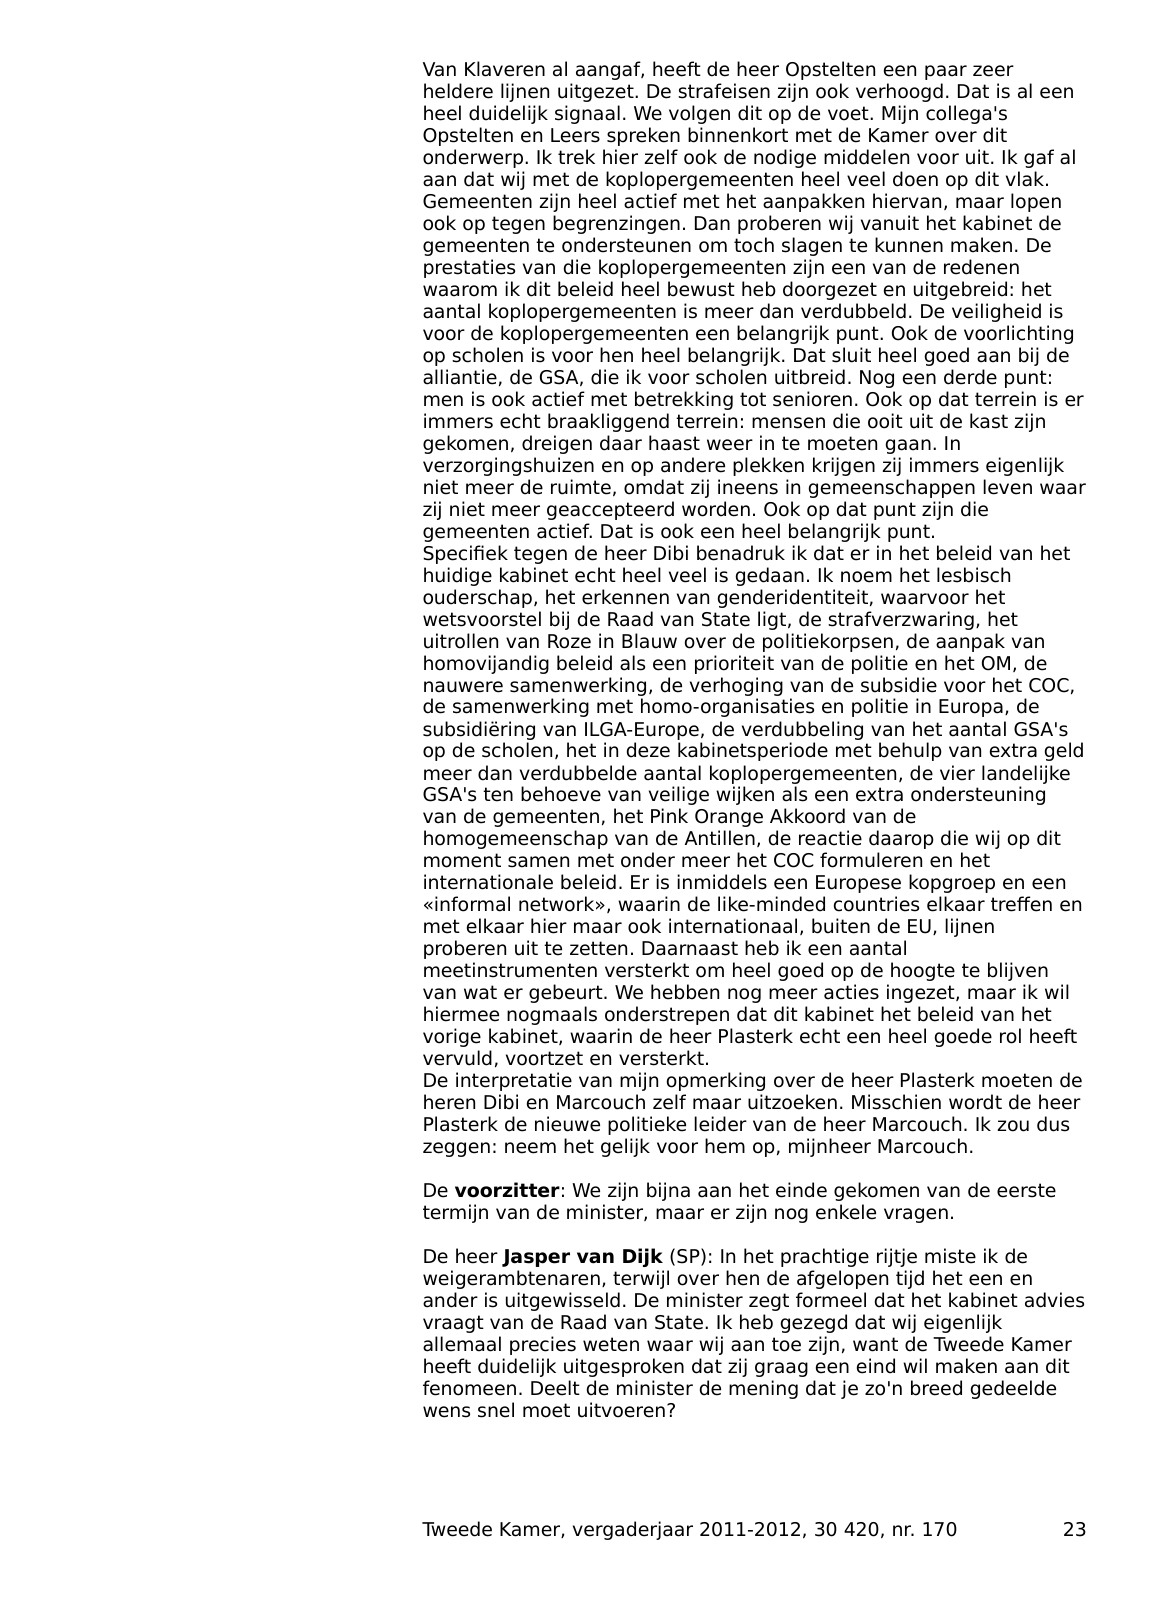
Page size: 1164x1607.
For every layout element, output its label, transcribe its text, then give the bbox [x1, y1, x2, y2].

text Van Klaveren al aangaf, heeft de heer Opstelten een paar zeer heldere lijnen uitgezet. De strafeisen zijn ook verhoogd. Dat is al een heel duidelijk signaal. We volgen dit op de voet. Mijn collega's Opstelten en Leers spreken binnenkort met de Kamer over dit onderwerp. Ik trek hier zelf ook de nodige middelen voor uit. Ik gaf al aan dat wij met de koplopergemeenten heel veel doen op dit vlak. Gemeenten zijn heel actief met het aanpakken hiervan, maar lopen ook op tegen begrenzingen. Dan proberen wij vanuit het kabinet de gemeenten te ondersteunen om toch slagen te kunnen maken. De prestaties van die koplopergemeenten zijn een van de redenen waarom ik dit beleid heel bewust heb doorgezet en uitgebreid: het aantal koplopergemeenten is meer dan verdubbeld. De veiligheid is voor de koplopergemeenten een belangrijk punt. Ook de voorlichting op scholen is voor hen heel belangrijk. Dat sluit heel goed aan bij de alliantie, de GSA, die ik voor scholen uitbreid. Nog een derde punt: men is ook actief met betrekking tot senioren. Ook op dat terrein is er immers echt braakliggend terrein: mensen die ooit uit de kast zijn gekomen, dreigen daar haast weer in te moeten gaan. In verzorgingshuizen en op andere plekken krijgen zij immers eigenlijk niet meer de ruimte, omdat zij ineens in gemeenschappen leven waar zij niet meer geaccepteerd worden. Ook op dat punt zijn die gemeenten actief. Dat is ook een heel belangrijk punt. [422, 59, 1087, 543]
text De interpretatie van mijn opmerking over de heer Plasterk moeten de heren Dibi en Marcouch zelf maar uitzoeken. Misschien wordt de heer Plasterk de nieuwe politieke leider van de heer Marcouch. Ik zou dus zeggen: neem het gelijk voor hem op, mijnheer Marcouch. [422, 1070, 1087, 1158]
text De voorzitter: We zijn bijna aan het einde gekomen van de eerste termijn van de minister, maar er zijn nog enkele vragen. [422, 1180, 1087, 1224]
text Specifiek tegen de heer Dibi benadruk ik dat er in het beleid van het huidige kabinet echt heel veel is gedaan. Ik noem het lesbisch ouderschap, het erkennen van genderidentiteit, waarvoor het wetsvoorstel bij de Raad van State ligt, de strafverzwaring, het uitrollen van Roze in Blauw over de politiekorpsen, de aanpak van homovijandig beleid als een prioriteit van de politie en het OM, de nauwere samenwerking, de verhoging van de subsidie voor het COC, de samenwerking met homo-organisaties en politie in Europa, de subsidiëring van ILGA-Europe, de verdubbeling van het aantal GSA's op de scholen, het in deze kabinetsperiode met behulp van extra geld meer dan verdubbelde aantal koplopergemeenten, de vier landelijke GSA's ten behoeve van veilige wijken als een extra ondersteuning van de gemeenten, het Pink Orange Akkoord van de homogemeenschap van de Antillen, de reactie daarop die wij op dit moment samen met onder meer het COC formuleren en het internationale beleid. Er is inmiddels een Europese kopgroep en een «informal network», waarin de like-minded countries elkaar treffen en met elkaar hier maar ook internationaal, buiten de EU, lijnen proberen uit te zetten. Daarnaast heb ik een aantal meetinstrumenten versterkt om heel goed op de hoogte te blijven van wat er gebeurt. We hebben nog meer acties ingezet, maar ik wil hiermee nogmaals onderstrepen dat dit kabinet het beleid van het vorige kabinet, waarin de heer Plasterk echt een heel goede rol heeft vervuld, voortzet en versterkt. [422, 543, 1087, 1070]
text De heer Jasper van Dijk (SP): In het prachtige rijtje miste ik de weigerambtenaren, terwijl over hen de afgelopen tijd het een en ander is uitgewisseld. De minister zegt formeel dat het kabinet advies vraagt van de Raad van State. Ik heb gezegd dat wij eigenlijk allemaal precies weten waar wij aan toe zijn, want de Tweede Kamer heeft duidelijk uitgesproken dat zij graag een eind wil maken aan dit fenomeen. Deelt de minister de mening dat je zo'n breed gedeelde wens snel moet uitvoeren? [422, 1246, 1087, 1422]
